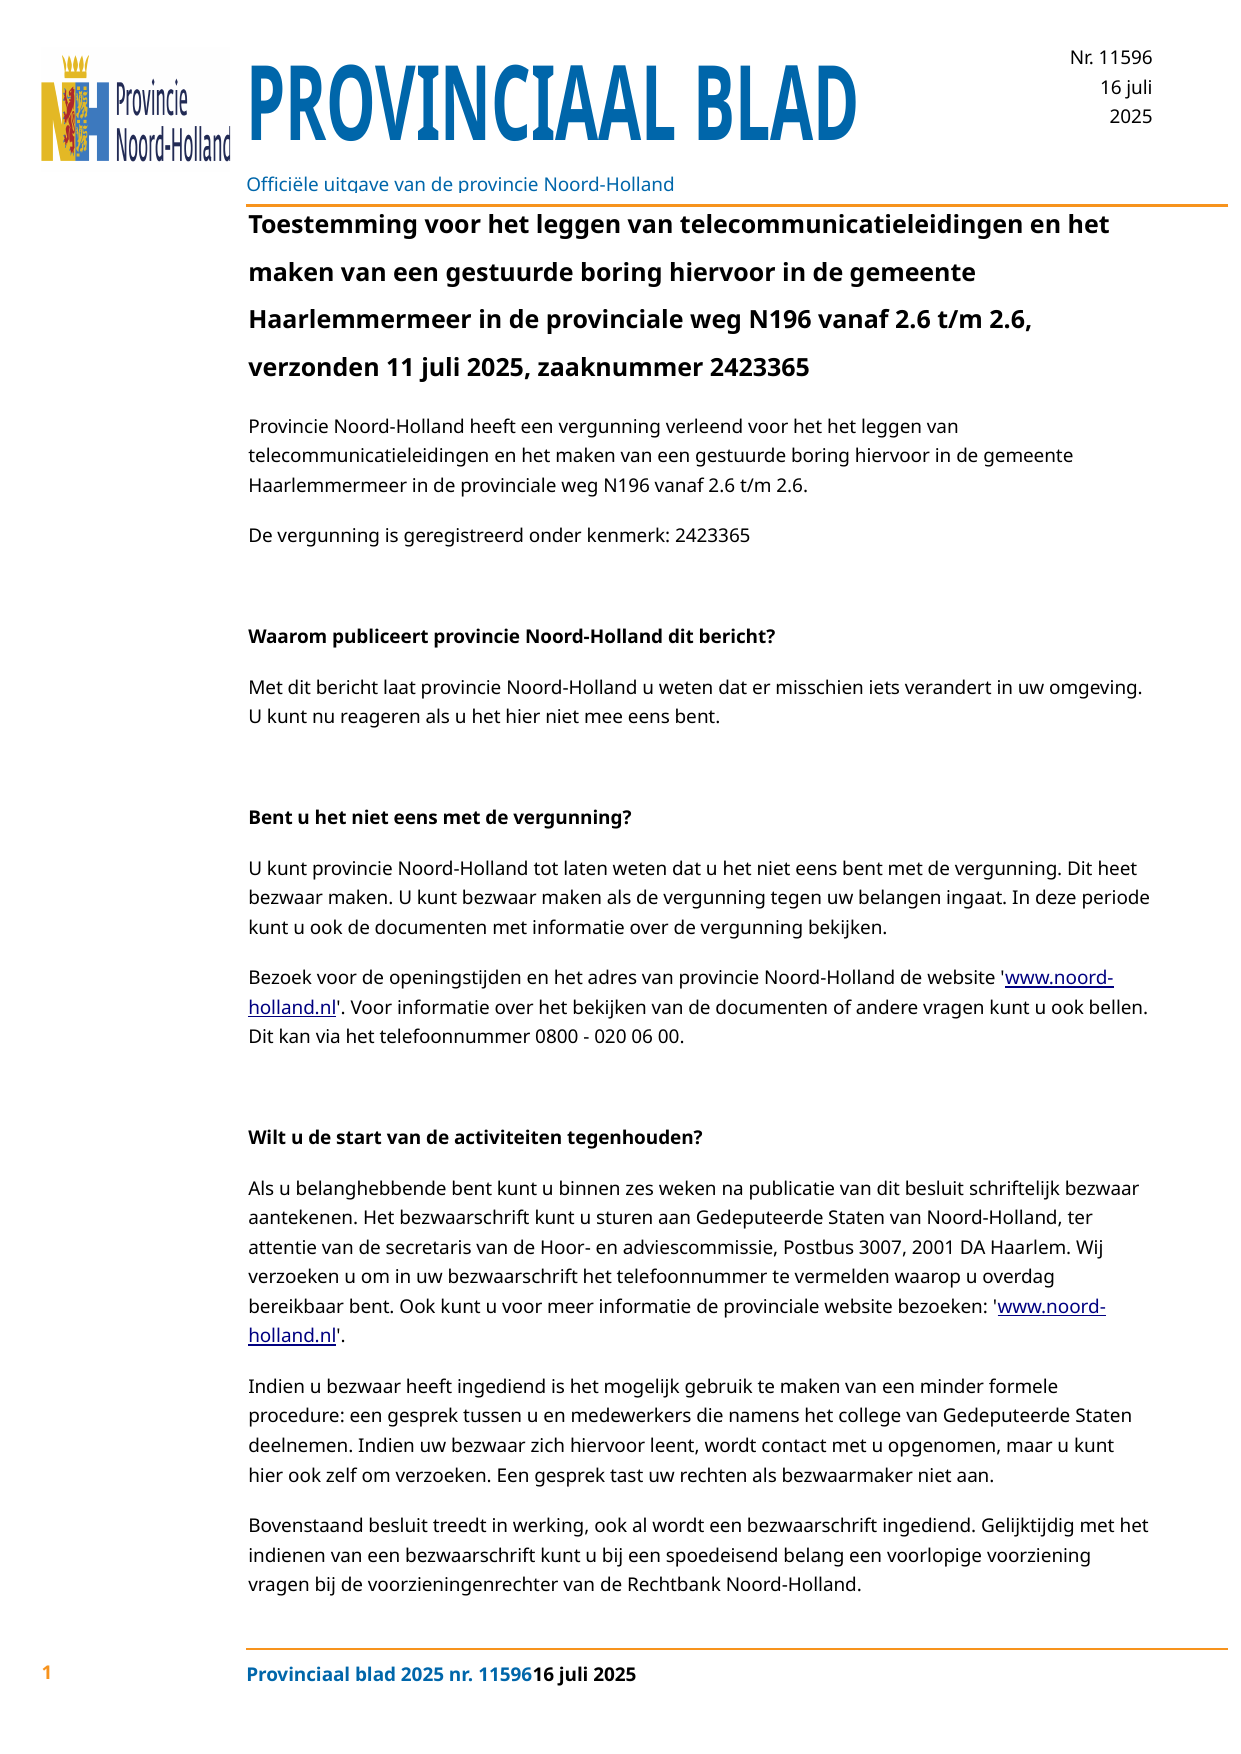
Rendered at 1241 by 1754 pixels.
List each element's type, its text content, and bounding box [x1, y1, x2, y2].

text Indien u bezwaar heeft ingediend is het mogelijk gebruik te maken van een minder formele procedure: een gesprek tussen u en medewerkers die namens het college van Gedeputeerde Staten deelnemen. Indien uw bezwaar zich hiervoor leent, wordt contact met u opgenomen, maar u kunt hier ook zelf om verzoeken. Een gesprek tast uw rechten als bezwaarmaker niet aan. [248, 1373, 1152, 1488]
text Bovenstaand besluit treedt in werking, ook al wordt een bezwaarschrift ingediend. Gelijktijdig met het indienen van een bezwaarschrift kunt u bij een spoedeisend belang een voorlopige voorziening vragen bij de voorzieningenrechter van de Rechtbank Noord-Holland. [248, 1512, 1152, 1597]
text Provincie Noord-Holland heeft een vergunning verleend voor het het leggen van telecommunicatieleidingen en het maken van een gestuurde boring hiervoor in de gemeente Haarlemmermeer in de provinciale weg N196 vanaf 2.6 t/m 2.6. [248, 413, 1152, 498]
text Bent u het niet eens met de vergunning? [248, 804, 1152, 830]
text Waarom publiceert provincie Noord-Holland dit bericht? [248, 623, 1152, 649]
text Met dit bericht laat provincie Noord-Holland u weten dat er misschien iets verandert in uw omgeving. U kunt nu reageren als u het hier niet mee eens bent. [248, 674, 1152, 729]
text Wilt u de start van de activiteiten tegenhouden? [248, 1124, 1152, 1150]
text Bezoek voor de openingstijden en het adres van provincie Noord-Holland de website 'www.noord-holland.nl'. Voor informatie over het bekijken van de documenten of andere vragen kunt u ook bellen. Dit kan via het telefoonnummer 0800 - 020 06 00. [248, 964, 1152, 1049]
text De vergunning is geregistreerd onder kenmerk: 2423365 [248, 523, 1152, 548]
text Toestemming voor het leggen van telecommunicatieleidingen en het maken van een gestuurde boring hiervoor in de gemeente Haarlemmermeer in de provinciale weg N196 vanaf 2.6 t/m 2.6, verzonden 11 juli 2025, zaaknummer 2423365 [248, 207, 1152, 384]
text U kunt provincie Noord-Holland tot laten weten dat u het niet eens bent met de vergunning. Dit heet bezwaar maken. U kunt bezwaar maken als de vergunning tegen uw belangen ingaat. In deze periode kunt u ook de documenten met informatie over de vergunning bekijken. [248, 855, 1152, 940]
text Als u belanghebbende bent kunt u binnen zes weken na publicatie van dit besluit schriftelijk bezwaar aantekenen. Het bezwaarschrift kunt u sturen aan Gedeputeerde Staten van Noord-Holland, ter attentie van de secretaris van de Hoor- en adviescommissie, Postbus 3007, 2001 DA Haarlem. Wij verzoeken u om in uw bezwaarschrift het telefoonnummer te vermelden waarop u overdag bereikbaar bent. Ook kunt u voor meer informatie de provinciale website bezoeken: 'www.noord-holland.nl'. [248, 1175, 1152, 1348]
picture [41, 47, 231, 172]
